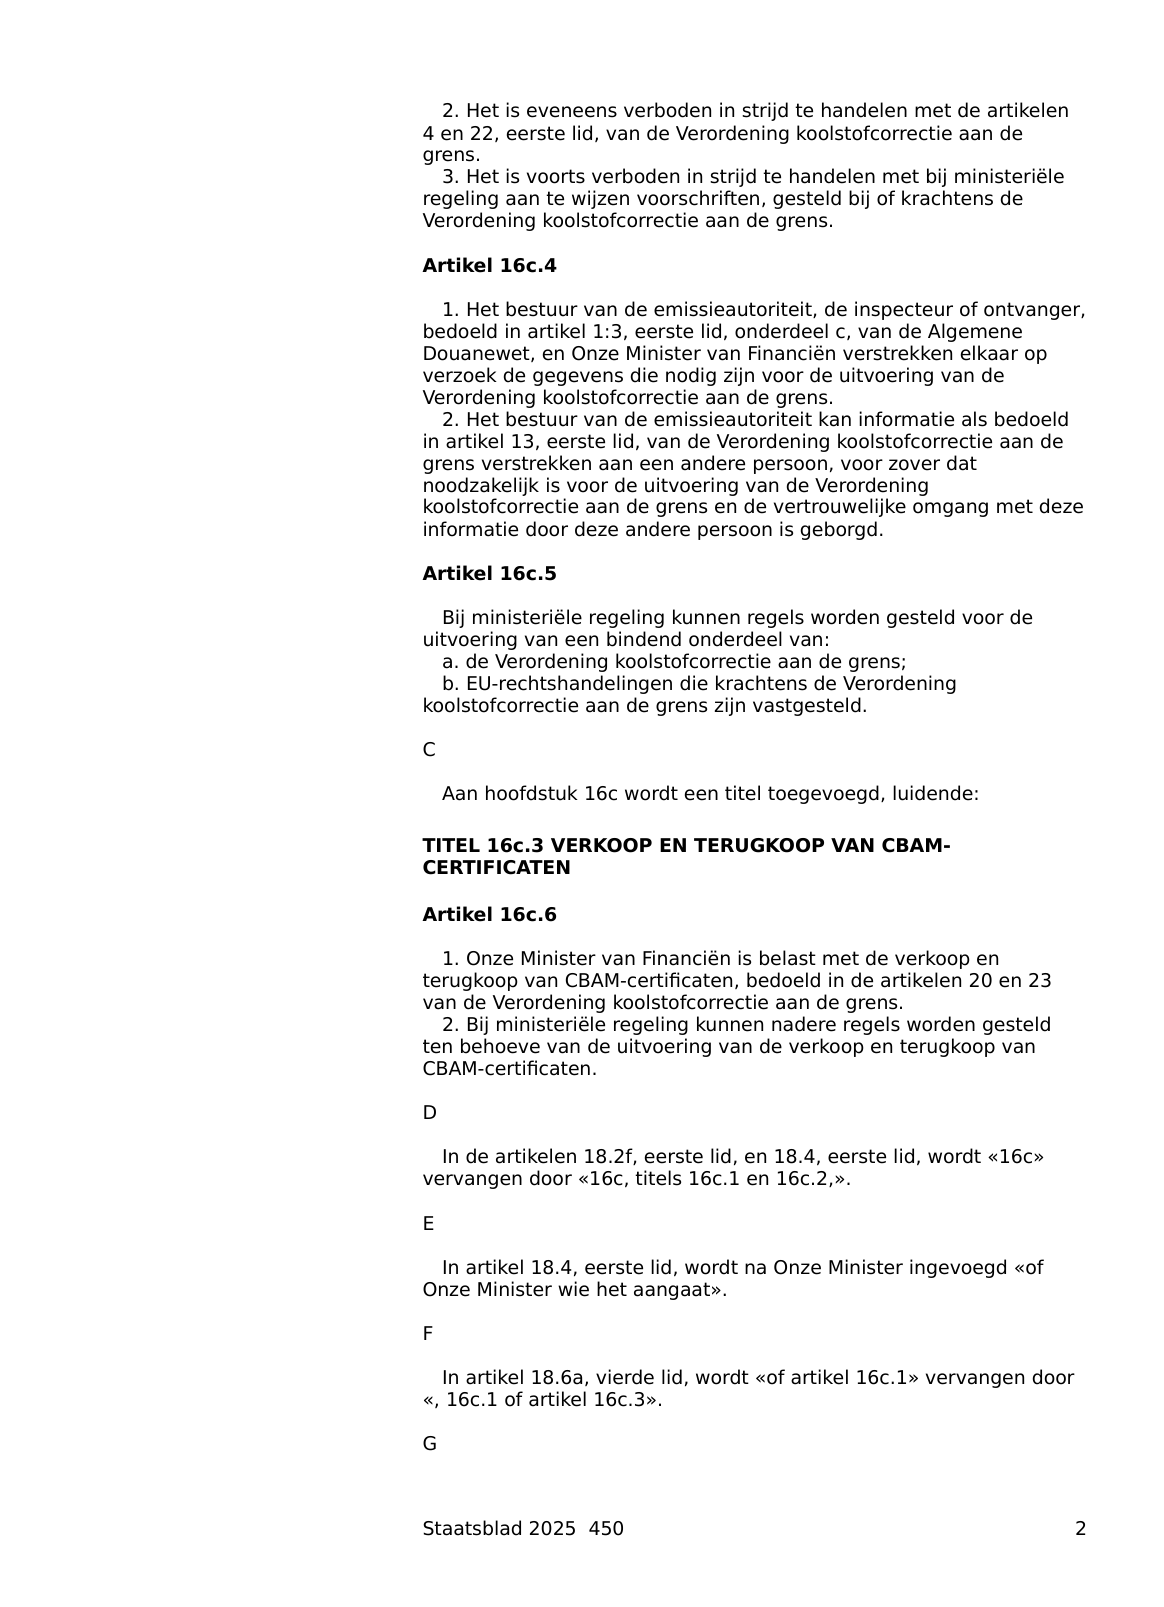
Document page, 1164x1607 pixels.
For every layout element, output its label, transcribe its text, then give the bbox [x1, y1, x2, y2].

text a. de Verordening koolstofcorrectie aan de grens; [422, 651, 1087, 673]
text F [422, 1323, 1087, 1345]
text C [422, 739, 1087, 761]
text Aan hoofdstuk 16c wordt een titel toegevoegd, luidende: [422, 783, 1087, 805]
text 1. Het bestuur van de emissieautoriteit, de inspecteur of ontvanger, bedoeld in artikel 1:3, eerste lid, onderdeel c, van de Algemene Douanewet, en Onze Minister van Financiën verstrekken elkaar op verzoek de gegevens die nodig zijn voor de uitvoering van de Verordening koolstofcorrectie aan de grens. [422, 299, 1087, 408]
text In artikel 18.6a, vierde lid, wordt «of artikel 16c.1» vervangen door «, 16c.1 of artikel 16c.3». [422, 1367, 1087, 1411]
text In de artikelen 18.2f, eerste lid, en 18.4, eerste lid, wordt «16c» vervangen door «16c, titels 16c.1 en 16c.2,». [422, 1146, 1087, 1190]
subtitle Artikel 16c.4 [422, 254, 1087, 276]
text E [422, 1212, 1087, 1234]
text b. EU-rechtshandelingen die krachtens de Verordening koolstofcorrectie aan de grens zijn vastgesteld. [422, 673, 1087, 717]
text 2. Het is eveneens verboden in strijd te handelen met de artikelen 4 en 22, eerste lid, van de Verordening koolstofcorrectie aan de grens. [422, 100, 1087, 166]
text Bij ministeriële regeling kunnen regels worden gesteld voor de uitvoering van een bindend onderdeel van: [422, 607, 1087, 651]
text 3. Het is voorts verboden in strijd te handelen met bij ministeriële regeling aan te wijzen voorschriften, gesteld bij of krachtens de Verordening koolstofcorrectie aan de grens. [422, 166, 1087, 232]
text D [422, 1102, 1087, 1124]
text In artikel 18.4, eerste lid, wordt na Onze Minister ingevoegd «of Onze Minister wie het aangaat». [422, 1257, 1087, 1301]
text 2. Bij ministeriële regeling kunnen nadere regels worden gesteld ten behoeve van de uitvoering van de verkoop en terugkoop van CBAM-certificaten. [422, 1014, 1087, 1080]
subtitle Artikel 16c.6 [422, 904, 1087, 926]
text 2. Het bestuur van de emissieautoriteit kan informatie als bedoeld in artikel 13, eerste lid, van de Verordening koolstofcorrectie aan de grens verstrekken aan een andere persoon, voor zover dat noodzakelijk is voor de uitvoering van de Verordening koolstofcorrectie aan de grens en de vertrouwelijke omgang met deze informatie door deze andere persoon is geborgd. [422, 408, 1087, 540]
text G [422, 1433, 1087, 1455]
subtitle TITEL 16c.3 VERKOOP EN TERUGKOOP VAN CBAM-CERTIFICATEN [422, 835, 1087, 879]
subtitle Artikel 16c.5 [422, 563, 1087, 584]
text 1. Onze Minister van Financiën is belast met de verkoop en terugkoop van CBAM-certificaten, bedoeld in de artikelen 20 en 23 van de Verordening koolstofcorrectie aan de grens. [422, 948, 1087, 1014]
